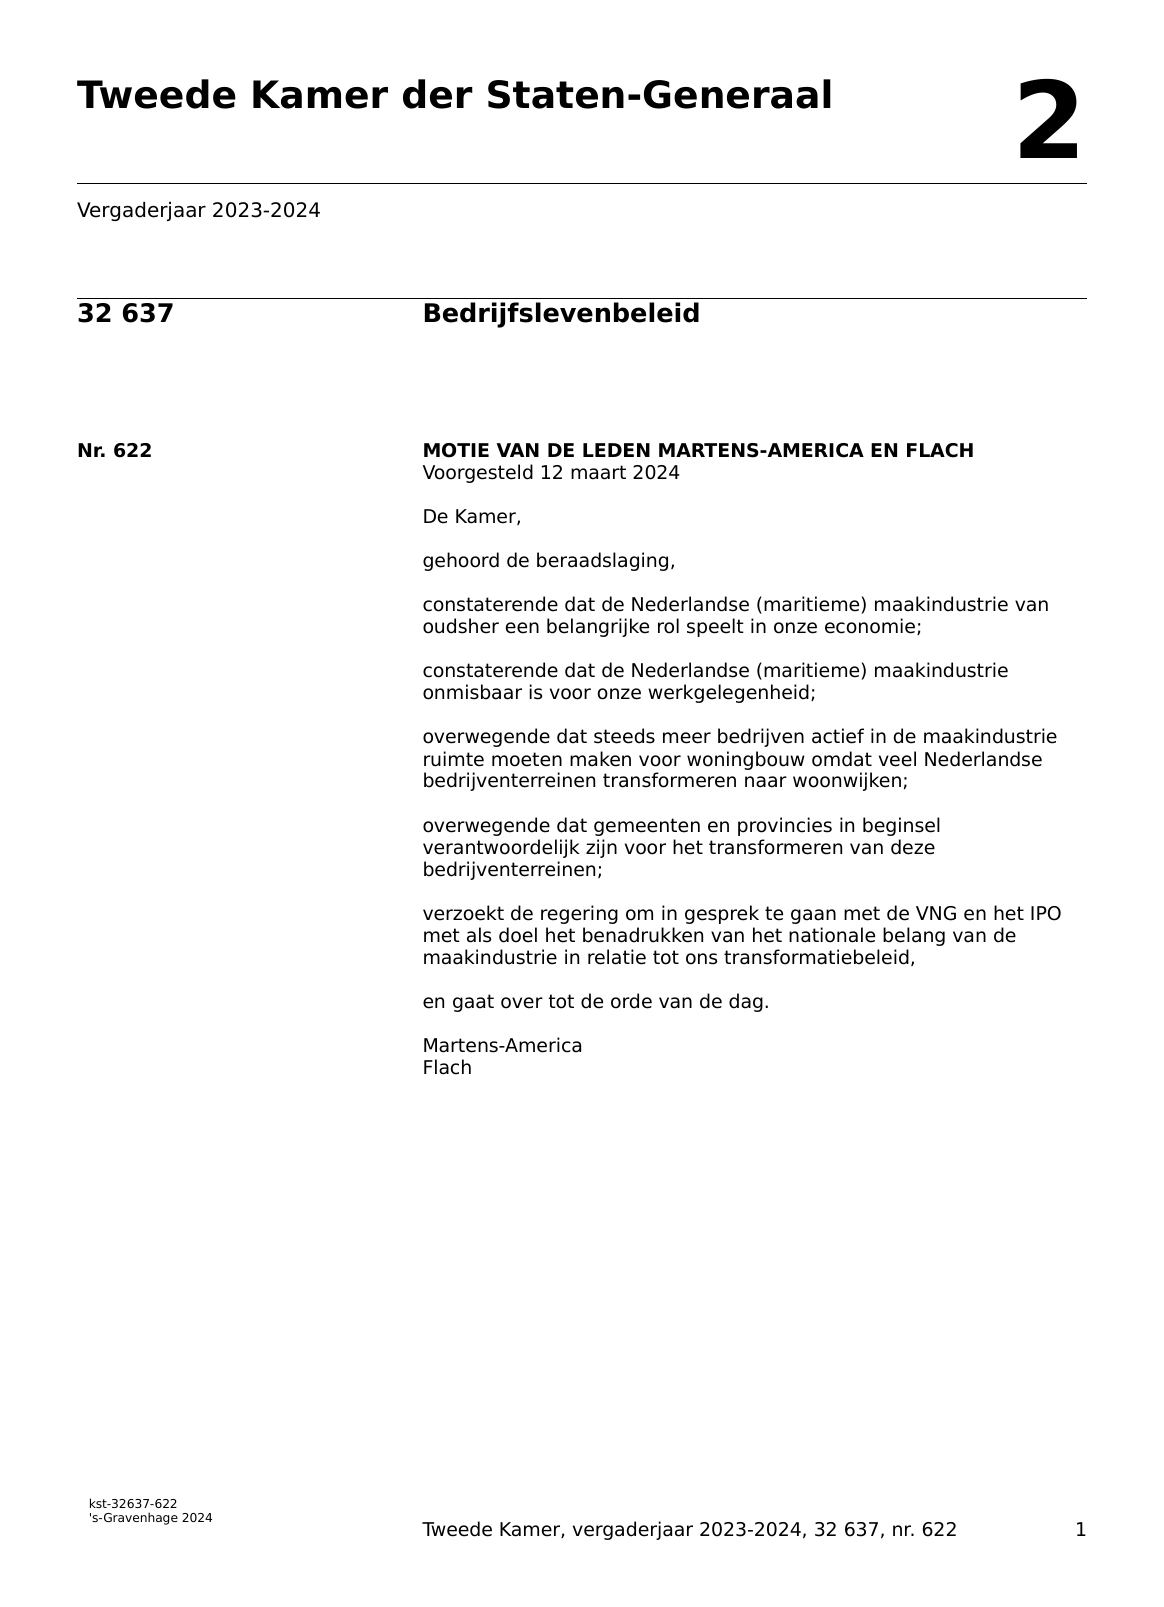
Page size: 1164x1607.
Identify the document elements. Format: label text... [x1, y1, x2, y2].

text constaterende dat de Nederlandse (maritieme) maakindustrie onmisbaar is voor onze werkgelegenheid; [422, 660, 1087, 704]
subtitle 32 637 Bedrijfslevenbeleid [77, 299, 1087, 329]
table_header Tweede Kamer der Staten-Generaal [77, 59, 886, 183]
text De Kamer, [422, 506, 1087, 528]
text kst-32637-622 [88, 1497, 323, 1511]
text gehoord de beraadslaging, [422, 550, 1087, 572]
table_cell Vergaderjaar 2023-2024 [77, 184, 1087, 298]
text Flach [422, 1057, 1087, 1079]
text verzoekt de regering om in gesprek te gaan met de VNG en het IPO met als doel het benadrukken van het nationale belang van de maakindustrie in relatie tot ons transformatiebeleid, [422, 903, 1087, 969]
table_header 2 [886, 59, 1087, 183]
text Voorgesteld 12 maart 2024 [422, 462, 1087, 484]
text Martens-America [422, 1035, 1087, 1057]
text overwegende dat steeds meer bedrijven actief in de maakindustrie ruimte moeten maken voor woningbouw omdat veel Nederlandse bedrijventerreinen transformeren naar woonwijken; [422, 726, 1087, 792]
text en gaat over tot de orde van de dag. [422, 991, 1087, 1013]
text constaterende dat de Nederlandse (maritieme) maakindustrie van oudsher een belangrijke rol speelt in onze economie; [422, 594, 1087, 638]
text 's-Gravenhage 2024 [88, 1511, 323, 1525]
subtitle Nr. 622 MOTIE VAN DE LEDEN MARTENS-AMERICA EN FLACH [77, 440, 1087, 462]
text overwegende dat gemeenten en provincies in beginsel verantwoordelijk zijn voor het transformeren van deze bedrijventerreinen; [422, 814, 1087, 881]
